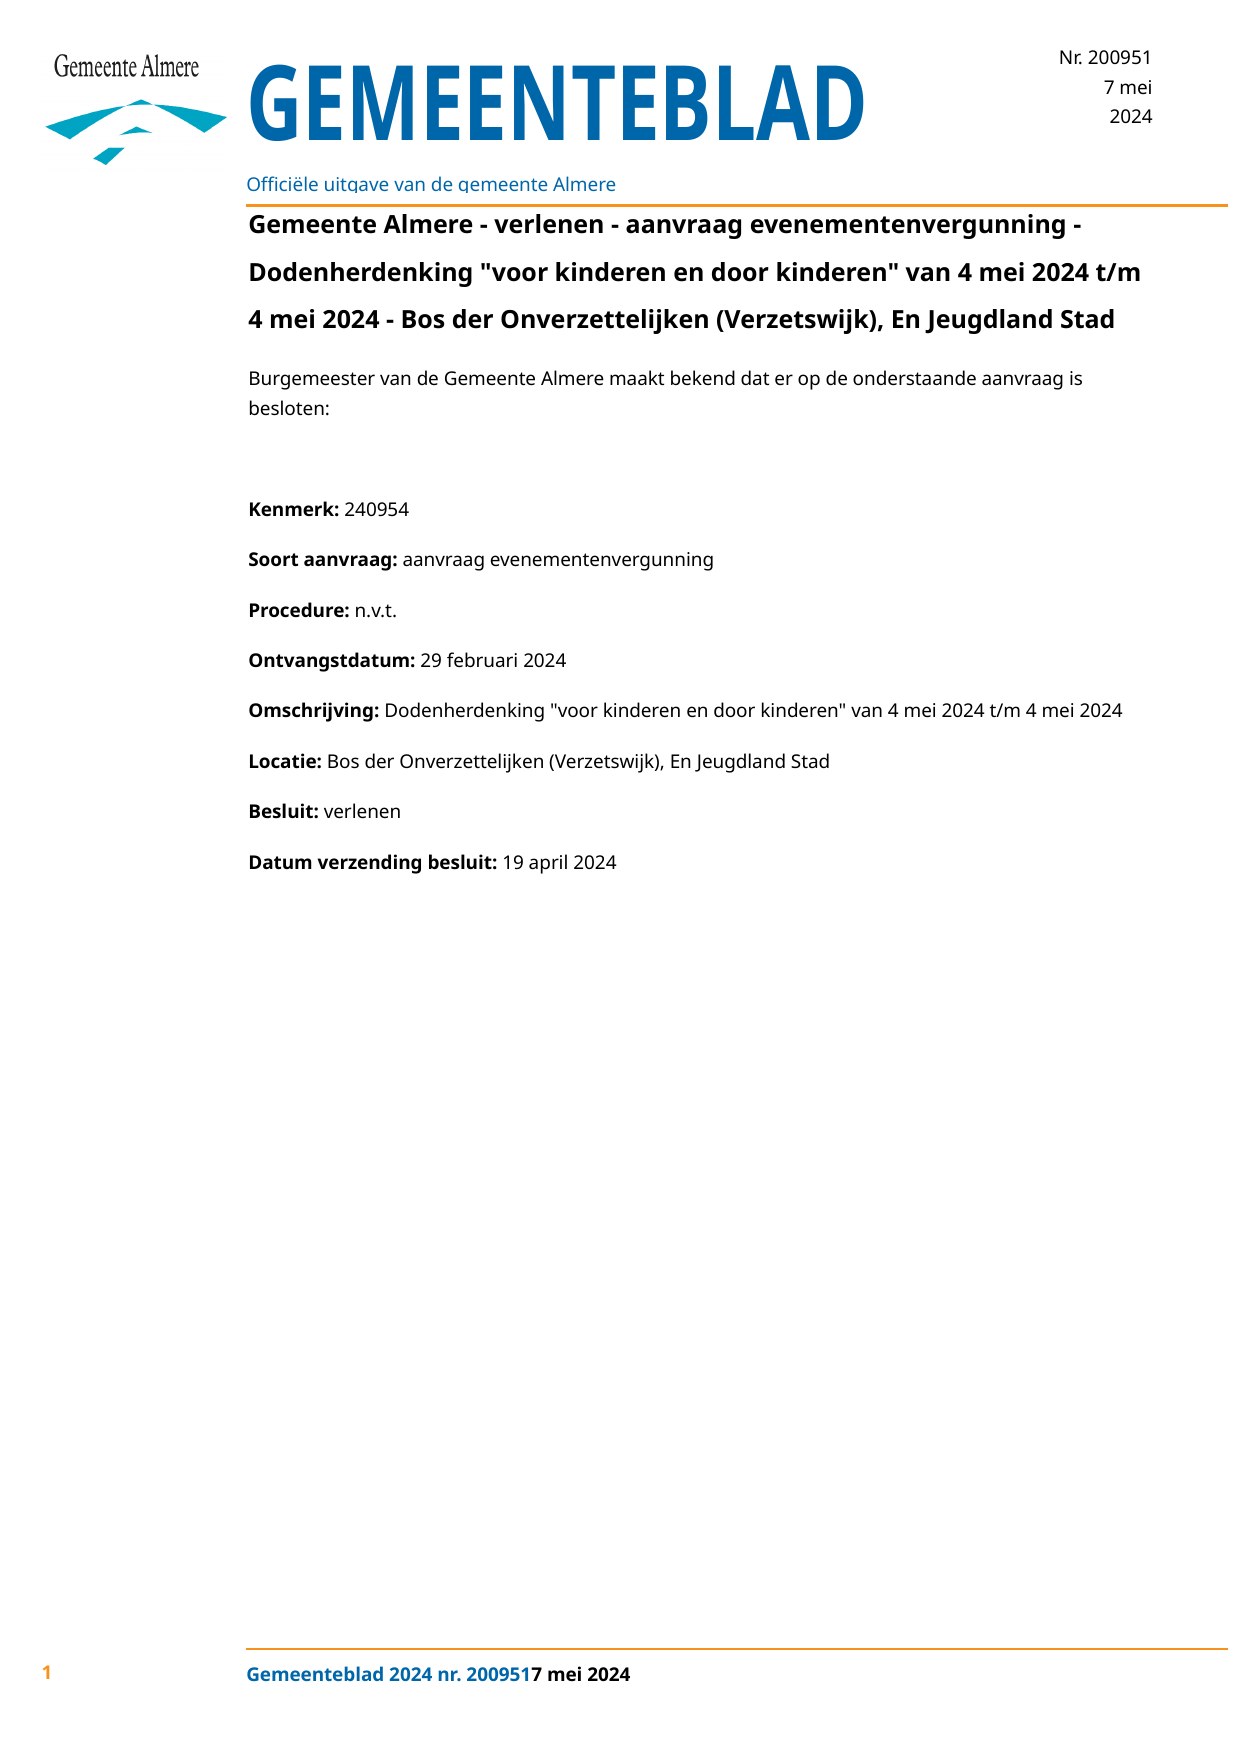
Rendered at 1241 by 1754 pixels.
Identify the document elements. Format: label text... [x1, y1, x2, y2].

text Procedure: n.v.t. [248, 597, 1152, 622]
text Kenmerk: 240954 [248, 496, 1152, 522]
text Soort aanvraag: aanvraag evenementenvergunning [248, 546, 1152, 572]
text Burgemeester van de Gemeente Almere maakt bekend dat er op de onderstaande aanvraag is besloten: [248, 366, 1152, 421]
text Omschrijving: Dodenherdenking "voor kinderen en door kinderen" van 4 mei 2024 t/m 4 mei 2024 [248, 698, 1152, 723]
text Besluit: verlenen [248, 798, 1152, 824]
text Gemeente Almere - verlenen - aanvraag evenementenvergunning - Dodenherdenking "voor kinderen en door kinderen" van 4 mei 2024 t/m 4 mei 2024 - Bos der Onverzettelijken (Verzetswijk), En Jeugdland Stad [248, 207, 1152, 336]
text Ontvangstdatum: 29 februari 2024 [248, 647, 1152, 673]
text Datum verzending besluit: 19 april 2024 [248, 849, 1152, 874]
text Locatie: Bos der Onverzettelijken (Verzetswijk), En Jeugdland Stad [248, 748, 1152, 774]
picture [41, 47, 231, 172]
